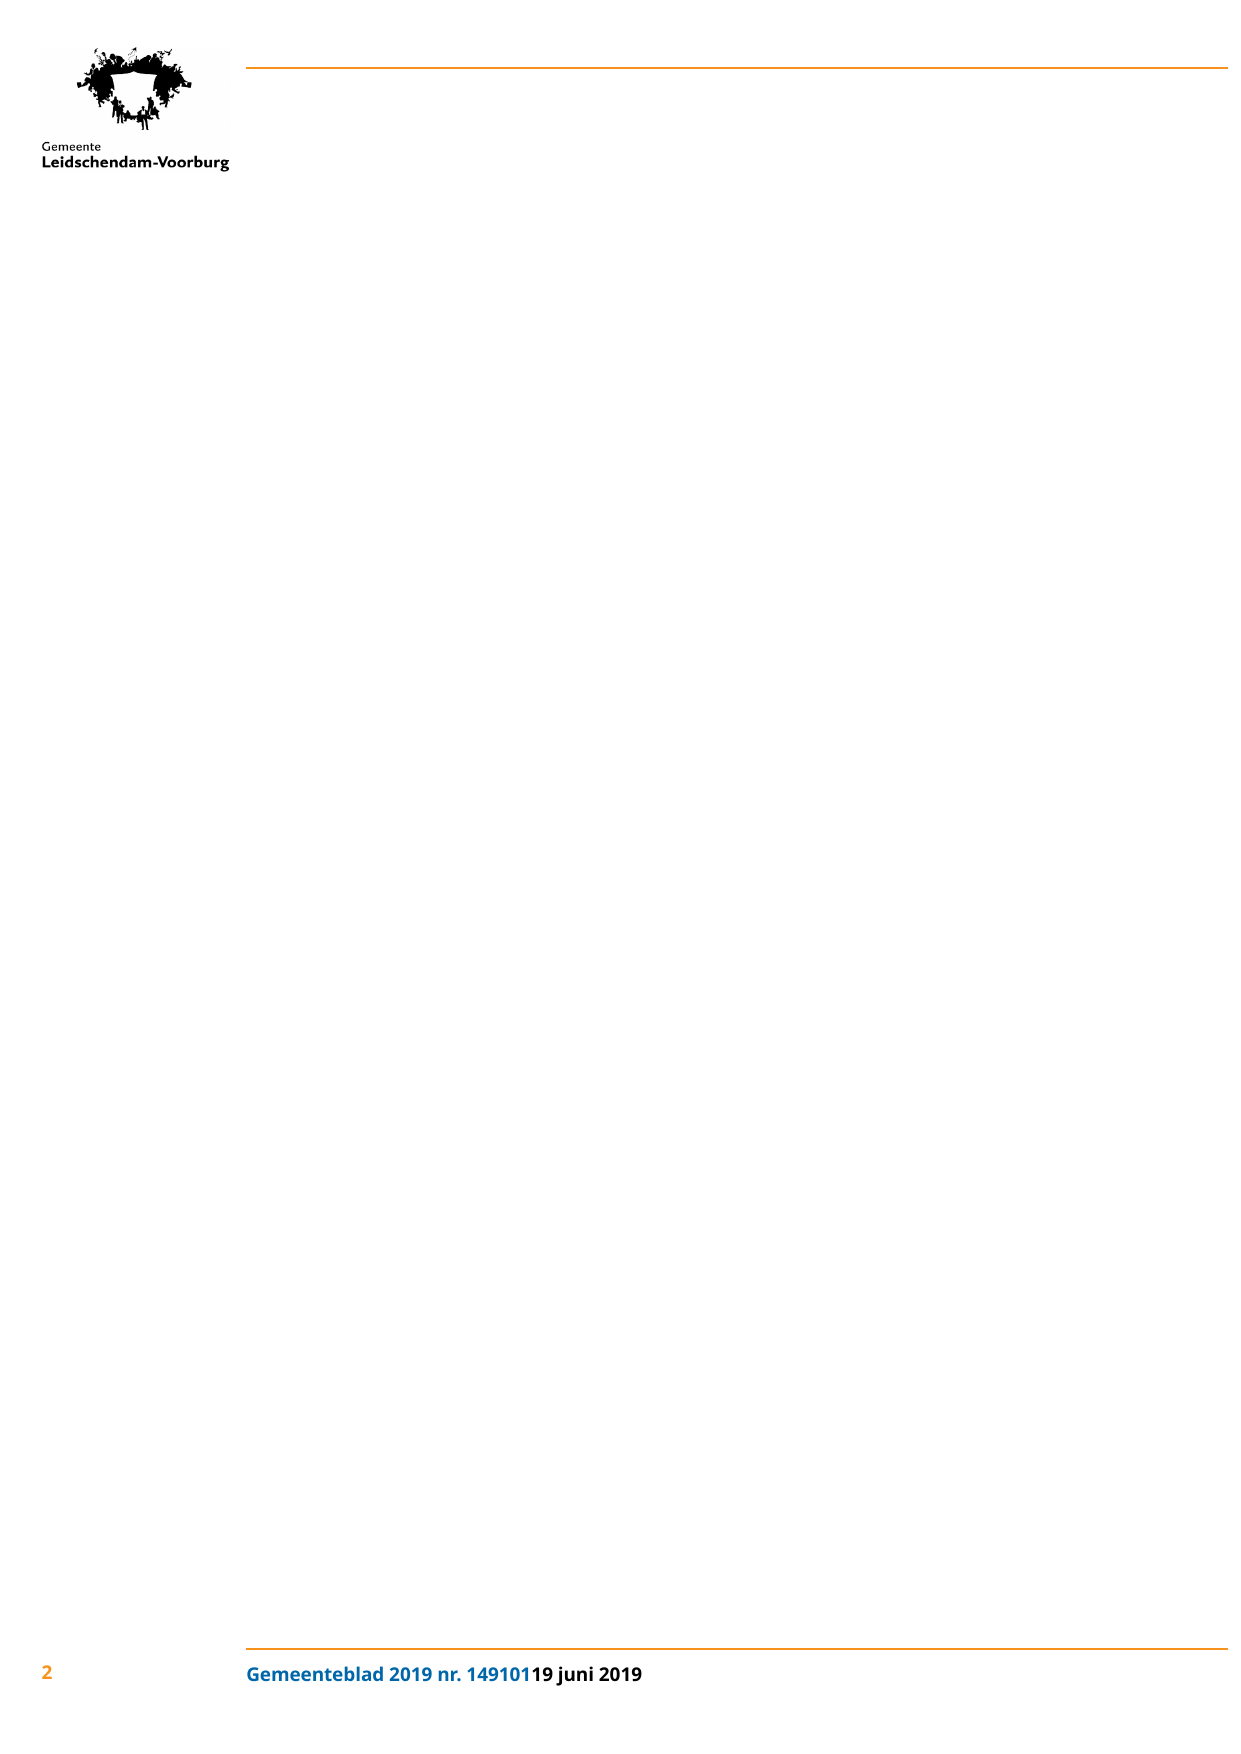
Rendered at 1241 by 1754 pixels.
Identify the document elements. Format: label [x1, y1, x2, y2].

picture [41, 47, 231, 172]
